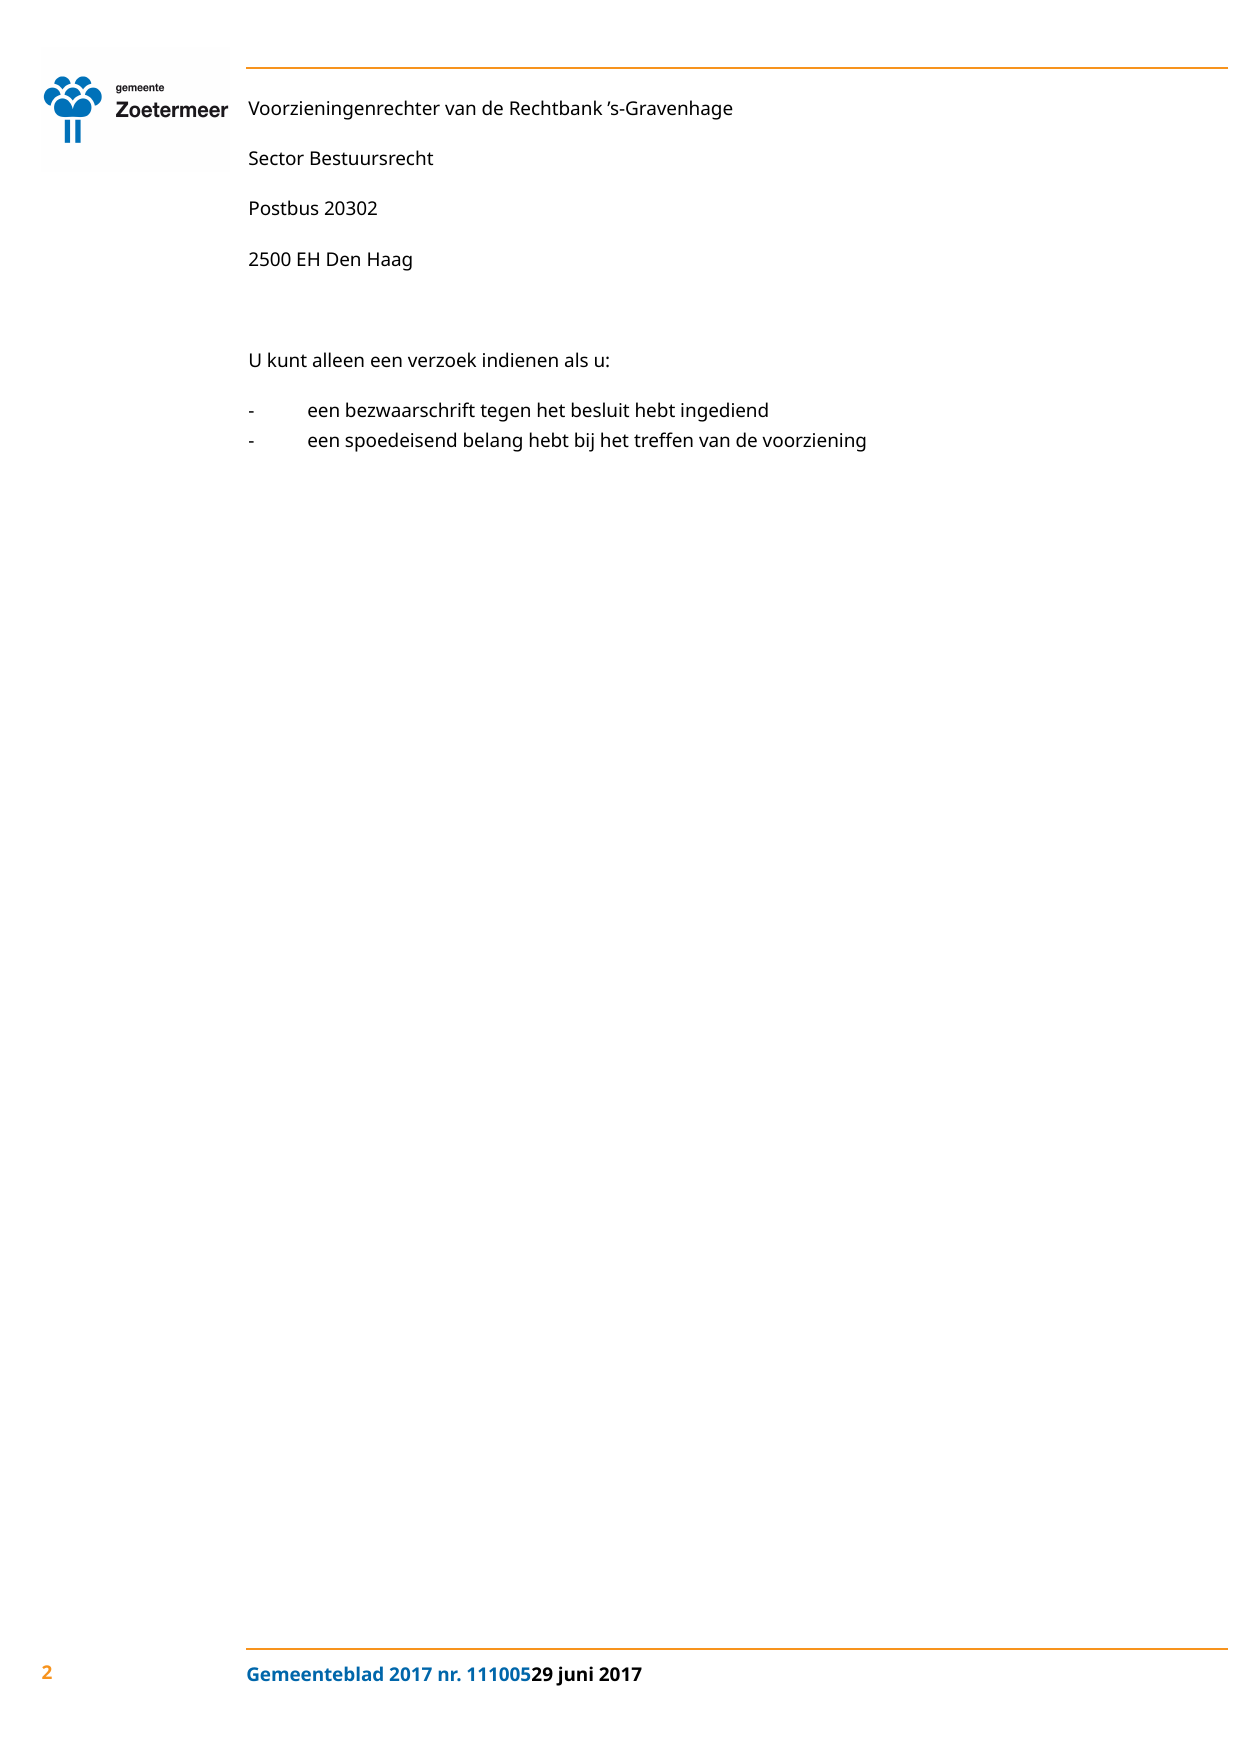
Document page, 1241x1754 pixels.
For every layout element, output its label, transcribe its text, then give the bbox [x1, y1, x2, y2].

text Sector Bestuursrecht [248, 145, 1152, 171]
text U kunt alleen een verzoek indienen als u: [248, 347, 1152, 373]
list een bezwaarschrift tegen het besluit hebt ingediend [248, 397, 1152, 423]
text Postbus 20302 [248, 196, 1152, 221]
text 2500 EH Den Haag [248, 246, 1152, 272]
text Voorzieningenrechter van de Rechtbank ’s-Gravenhage [248, 95, 1152, 121]
list een spoedeisend belang hebt bij het treffen van de voorziening [248, 427, 1152, 453]
picture [41, 47, 231, 172]
